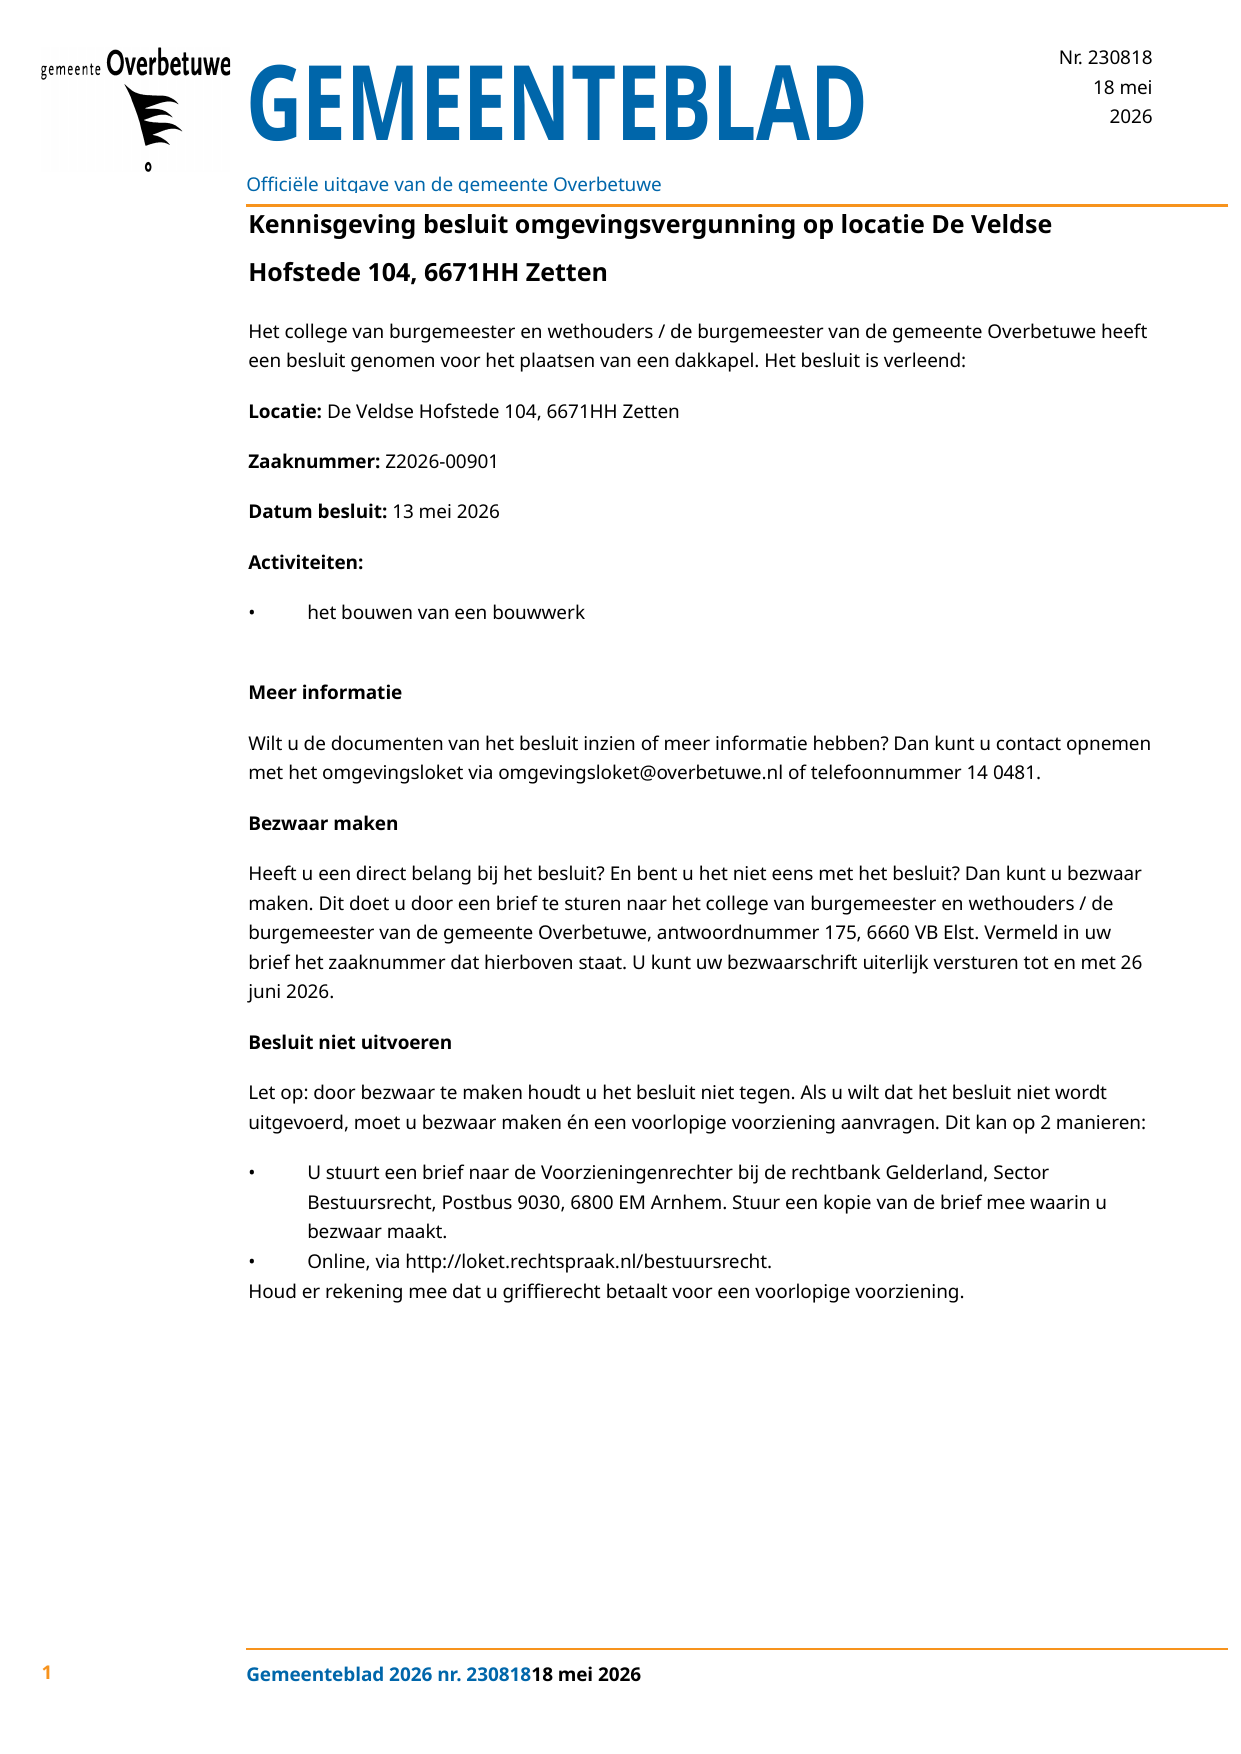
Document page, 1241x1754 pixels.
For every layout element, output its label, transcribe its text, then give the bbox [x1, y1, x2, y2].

text Zaaknummer: Z2026-00901 [248, 448, 1152, 474]
text Heeft u een direct belang bij het besluit? En bent u het niet eens met het besluit? Dan kunt u bezwaar maken. Dit doet u door een brief te sturen naar het college van burgemeester en wethouders / de burgemeester van de gemeente Overbetuwe, antwoordnummer 175, 6660 VB Elst. Vermeld in uw brief het zaaknummer dat hierboven staat. U kunt uw bezwaarschrift uiterlijk versturen tot en met 26 juni 2026. [248, 860, 1152, 1004]
text Let op: door bezwaar te maken houdt u het besluit niet tegen. Als u wilt dat het besluit niet wordt uitgevoerd, moet u bezwaar maken én een voorlopige voorziening aanvragen. Dit kan op 2 manieren: [248, 1079, 1152, 1135]
text Kennisgeving besluit omgevingsvergunning op locatie De Veldse Hofstede 104, 6671HH Zetten [248, 207, 1152, 288]
text Besluit niet uitvoeren [248, 1029, 1152, 1055]
text Meer informatie [248, 679, 1152, 705]
text Activiteiten: [248, 549, 1152, 575]
text Wilt u de documenten van het besluit inzien of meer informatie hebben? Dan kunt u contact opnemen met het omgevingsloket via omgevingsloket@overbetuwe.nl of telefoonnummer 14 0481. [248, 730, 1152, 785]
list U stuurt een brief naar de Voorzieningenrechter bij de rechtbank Gelderland, Sector Bestuursrecht, Postbus 9030, 6800 EM Arnhem. Stuur een kopie van de brief mee waarin u bezwaar maakt. [248, 1159, 1152, 1244]
list Online, via http://loket.rechtspraak.nl/bestuursrecht. [248, 1248, 1152, 1274]
text Datum besluit: 13 mei 2026 [248, 499, 1152, 524]
text Locatie: De Veldse Hofstede 104, 6671HH Zetten [248, 398, 1152, 424]
text Bezwaar maken [248, 810, 1152, 836]
text Houd er rekening mee dat u griffierecht betaalt voor een voorlopige voorziening. [248, 1278, 1152, 1304]
list het bouwen van een bouwwerk [248, 599, 1152, 625]
text Het college van burgemeester en wethouders / de burgemeester van de gemeente Overbetuwe heeft een besluit genomen voor het plaatsen van een dakkapel. Het besluit is verleend: [248, 318, 1152, 373]
picture [41, 47, 231, 172]
